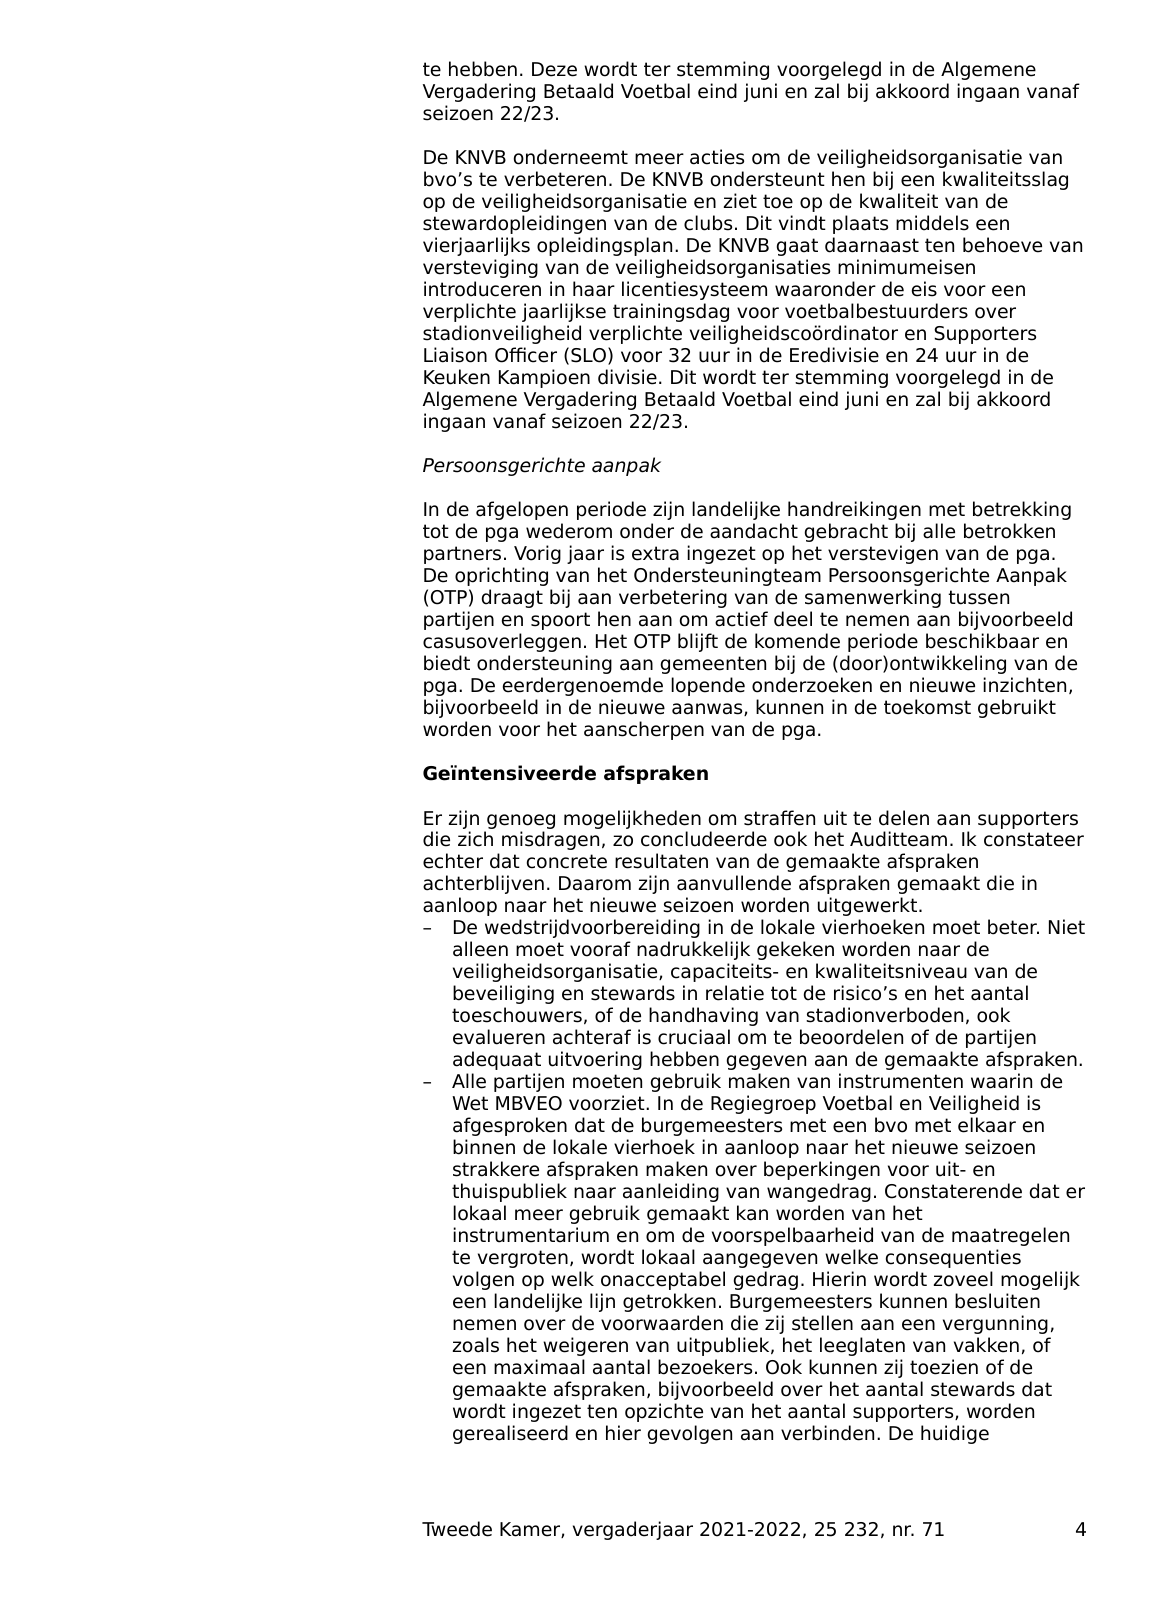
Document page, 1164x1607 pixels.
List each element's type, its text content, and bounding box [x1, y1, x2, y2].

subtitle Geïntensiveerde afspraken [422, 763, 1087, 785]
text De KNVB onderneemt meer acties om de veiligheidsorganisatie van bvo’s te verbeteren. De KNVB ondersteunt hen bij een kwaliteitsslag op de veiligheidsorganisatie en ziet toe op de kwaliteit van de stewardopleidingen van de clubs. Dit vindt plaats middels een vierjaarlijks opleidingsplan. De KNVB gaat daarnaast ten behoeve van versteviging van de veiligheidsorganisaties minimumeisen introduceren in haar licentiesysteem waaronder de eis voor een verplichte jaarlijkse trainingsdag voor voetbalbestuurders over stadionveiligheid verplichte veiligheidscoördinator en Supporters Liaison Officer (SLO) voor 32 uur in de Eredivisie en 24 uur in de Keuken Kampioen divisie. Dit wordt ter stemming voorgelegd in de Algemene Vergadering Betaald Voetbal eind juni en zal bij akkoord ingaan vanaf seizoen 22/23. [422, 147, 1087, 433]
text – De wedstrijdvoorbereiding in de lokale vierhoeken moet beter. Niet alleen moet vooraf nadrukkelijk gekeken worden naar de veiligheidsorganisatie, capaciteits- en kwaliteitsniveau van de beveiliging en stewards in relatie tot de risico’s en het aantal toeschouwers, of de handhaving van stadionverboden, ook evalueren achteraf is cruciaal om te beoordelen of de partijen adequaat uitvoering hebben gegeven aan de gemaakte afspraken. [422, 917, 1087, 1071]
text Er zijn genoeg mogelijkheden om straffen uit te delen aan supporters die zich misdragen, zo concludeerde ook het Auditteam. Ik constateer echter dat concrete resultaten van de gemaakte afspraken achterblijven. Daarom zijn aanvullende afspraken gemaakt die in aanloop naar het nieuwe seizoen worden uitgewerkt. [422, 807, 1087, 917]
text te hebben. Deze wordt ter stemming voorgelegd in de Algemene Vergadering Betaald Voetbal eind juni en zal bij akkoord ingaan vanaf seizoen 22/23. [422, 59, 1087, 125]
subtitle Persoonsgerichte aanpak [422, 455, 1087, 477]
text – Alle partijen moeten gebruik maken van instrumenten waarin de Wet MBVEO voorziet. In de Regiegroep Voetbal en Veiligheid is afgesproken dat de burgemeesters met een bvo met elkaar en binnen de lokale vierhoek in aanloop naar het nieuwe seizoen strakkere afspraken maken over beperkingen voor uit- en thuispubliek naar aanleiding van wangedrag. Constaterende dat er lokaal meer gebruik gemaakt kan worden van het instrumentarium en om de voorspelbaarheid van de maatregelen te vergroten, wordt lokaal aangegeven welke consequenties volgen op welk onacceptabel gedrag. Hierin wordt zoveel mogelijk een landelijke lijn getrokken. Burgemeesters kunnen besluiten nemen over de voorwaarden die zij stellen aan een vergunning, zoals het weigeren van uitpubliek, het leeglaten van vakken, of een maximaal aantal bezoekers. Ook kunnen zij toezien of de gemaakte afspraken, bijvoorbeeld over het aantal stewards dat wordt ingezet ten opzichte van het aantal supporters, worden gerealiseerd en hier gevolgen aan verbinden. De huidige [422, 1071, 1087, 1445]
text In de afgelopen periode zijn landelijke handreikingen met betrekking tot de pga wederom onder de aandacht gebracht bij alle betrokken partners. Vorig jaar is extra ingezet op het verstevigen van de pga. De oprichting van het Ondersteuningteam Persoonsgerichte Aanpak (OTP) draagt bij aan verbetering van de samenwerking tussen partijen en spoort hen aan om actief deel te nemen aan bijvoorbeeld casusoverleggen. Het OTP blijft de komende periode beschikbaar en biedt ondersteuning aan gemeenten bij de (door)ontwikkeling van de pga. De eerdergenoemde lopende onderzoeken en nieuwe inzichten, bijvoorbeeld in de nieuwe aanwas, kunnen in de toekomst gebruikt worden voor het aanscherpen van de pga. [422, 499, 1087, 741]
